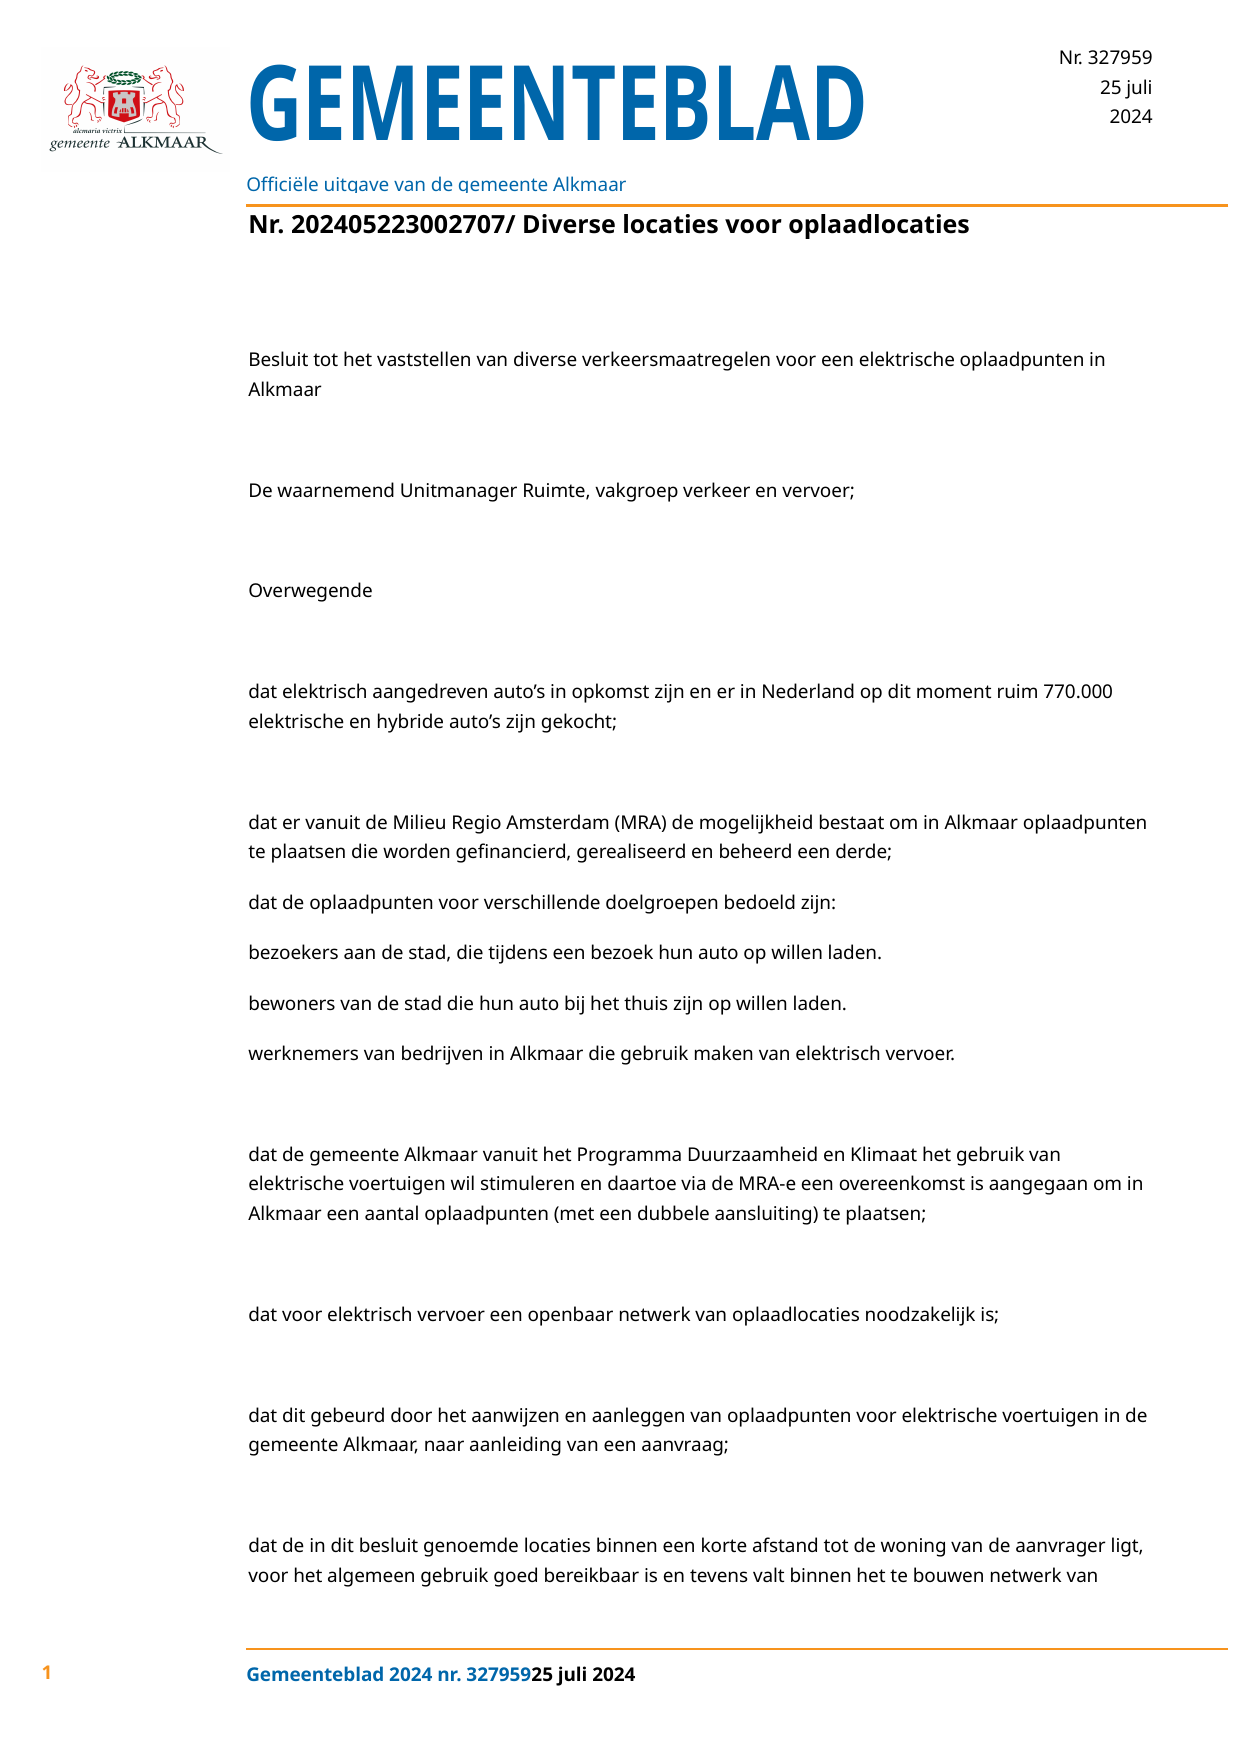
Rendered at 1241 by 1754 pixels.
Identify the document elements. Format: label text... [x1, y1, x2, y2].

text bezoekers aan de stad, die tijdens een bezoek hun auto op willen laden. [248, 939, 1152, 965]
text dat voor elektrisch vervoer een openbaar netwerk van oplaadlocaties noodzakelijk is; [248, 1301, 1152, 1327]
text dat elektrisch aangedreven auto’s in opkomst zijn en er in Nederland op dit moment ruim 770.000 elektrische en hybride auto’s zijn gekocht; [248, 678, 1152, 734]
text De waarnemend Unitmanager Ruimte, vakgroep verkeer en vervoer; [248, 477, 1152, 503]
text werknemers van bedrijven in Alkmaar die gebruik maken van elektrisch vervoer. [248, 1040, 1152, 1066]
picture [41, 47, 231, 172]
text dat er vanuit de Milieu Regio Amsterdam (MRA) de mogelijkheid bestaat om in Alkmaar oplaadpunten te plaatsen die worden gefinancierd, gerealiseerd en beheerd een derde; [248, 809, 1152, 864]
text Overwegende [248, 578, 1152, 603]
text dat de gemeente Alkmaar vanuit het Programma Duurzaamheid en Klimaat het gebruik van elektrische voertuigen wil stimuleren en daartoe via de MRA-e een overeenkomst is aangegaan om in Alkmaar een aantal oplaadpunten (met een dubbele aansluiting) te plaatsen; [248, 1141, 1152, 1226]
text Besluit tot het vaststellen van diverse verkeersmaatregelen voor een elektrische oplaadpunten in Alkmaar [248, 346, 1152, 402]
text dat de oplaadpunten voor verschillende doelgroepen bedoeld zijn: [248, 889, 1152, 915]
text Nr. 202405223002707/ Diverse locaties voor oplaadlocaties [248, 207, 1152, 241]
text dat de in dit besluit genoemde locaties binnen een korte afstand tot de woning van de aanvrager ligt, voor het algemeen gebruik goed bereikbaar is en tevens valt binnen het te bouwen netwerk van [248, 1532, 1152, 1588]
text bewoners van de stad die hun auto bij het thuis zijn op willen laden. [248, 990, 1152, 1016]
text dat dit gebeurd door het aanwijzen en aanleggen van oplaadpunten voor elektrische voertuigen in de gemeente Alkmaar, naar aanleiding van een aanvraag; [248, 1402, 1152, 1457]
